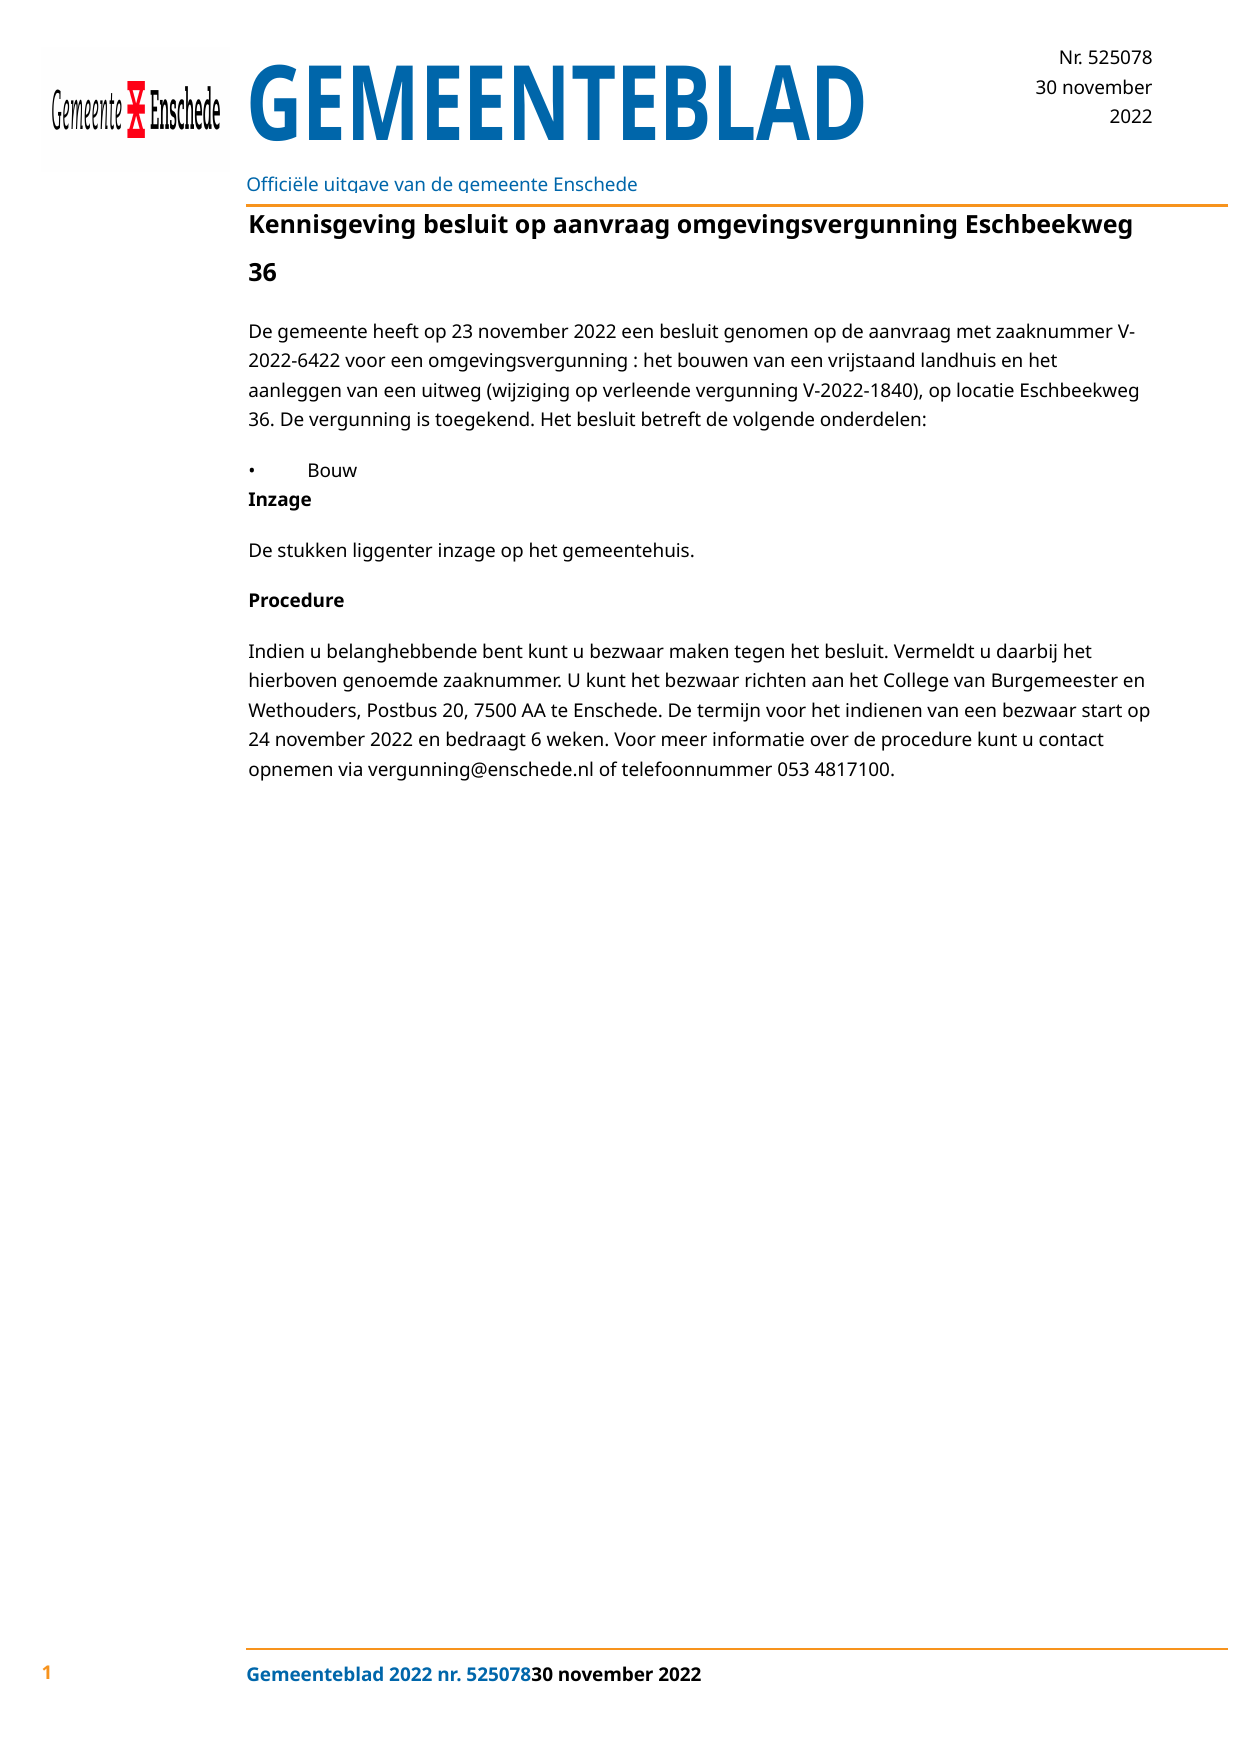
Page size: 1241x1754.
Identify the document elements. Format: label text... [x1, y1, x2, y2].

text Indien u belanghebbende bent kunt u bezwaar maken tegen het besluit. Vermeldt u daarbij het hierboven genoemde zaaknummer. U kunt het bezwaar richten aan het College van Burgemees­ter en Wethouders, Postbus 20, 7500 AA te Enschede. De termijn voor het indienen van een bezwaar start op 24 november 2022 en bedraagt 6 weken. Voor meer informatie over de procedure kunt u contact opnemen via vergunning@enschede.nl of telefoonnummer 053 4817100. [248, 638, 1152, 782]
list Bouw [248, 457, 1152, 483]
text De gemeente heeft op 23 november 2022 een besluit genomen op de aanvraag met zaaknummer V-2022-6422 voor een omgevingsvergunning : het bouwen van een vrijstaand landhuis en het aanleggen van een uitweg (wijziging op verleende vergunning V-2022-1840), op locatie Eschbeekweg 36. De vergunning is toegekend. Het besluit betreft de volgende onderdelen: [248, 318, 1152, 432]
text Kennisgeving besluit op aanvraag omgevingsvergunning Eschbeekweg 36 [248, 207, 1152, 288]
text Procedure [248, 587, 1152, 613]
text Inzage [248, 487, 1152, 512]
picture [41, 47, 231, 172]
text De stukken liggenter inzage op het gemeentehuis. [248, 537, 1152, 563]
